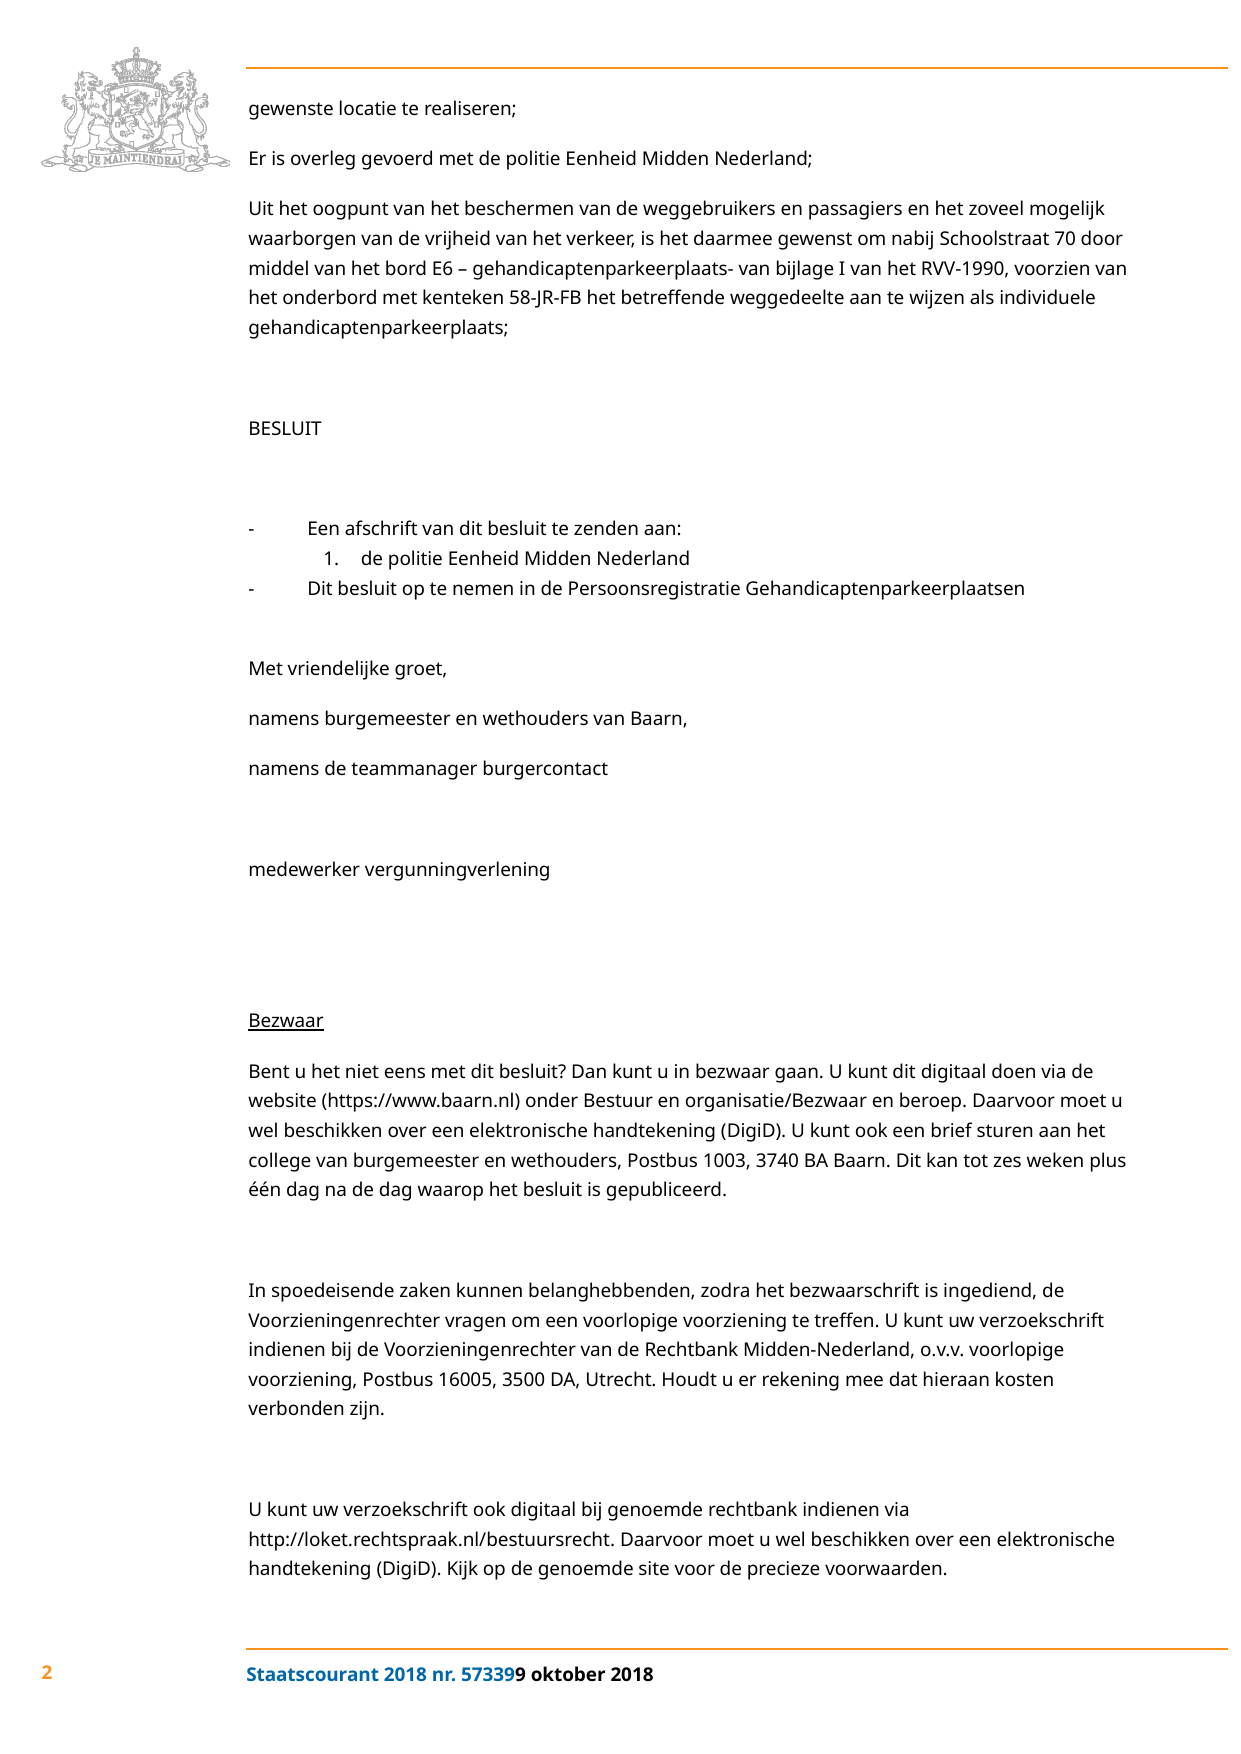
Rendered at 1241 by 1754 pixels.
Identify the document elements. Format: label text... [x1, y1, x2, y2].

text In spoedeisende zaken kunnen belanghebbenden, zodra het bezwaarschrift is ingediend, de Voorzieningenrechter vragen om een voorlopige voorziening te treffen. U kunt uw verzoekschrift indienen bij de Voorzieningenrechter van de Rechtbank Midden-Nederland, o.v.v. voorlopige voorziening, Postbus 16005, 3500 DA, Utrecht. Houdt u er rekening mee dat hieraan kosten verbonden zijn. [248, 1277, 1152, 1421]
text U kunt uw verzoekschrift ook digitaal bij genoemde rechtbank indienen via http://loket.rechtspraak.nl/bestuursrecht. Daarvoor moet u wel beschikken over een elektronische handtekening (DigiD). Kijk op de genoemde site voor de precieze voorwaarden. [248, 1496, 1152, 1581]
text Bent u het niet eens met dit besluit? Dan kunt u in bezwaar gaan. U kunt dit digitaal doen via de website (https://www.baarn.nl) onder Bestuur en organisatie/Bezwaar en beroep. Daarvoor moet u wel beschikken over een elektronische handtekening (DigiD). U kunt ook een brief sturen aan het college van burgemeester en wethouders, Postbus 1003, 3740 BA Baarn. Dit kan tot zes weken plus één dag na de dag waarop het besluit is gepubliceerd. [248, 1058, 1152, 1202]
list Dit besluit op te nemen in de Persoonsregistratie Gehandicaptenparkeerplaatsen [248, 575, 1152, 601]
text Met vriendelijke groet, [248, 655, 1152, 681]
list Een afschrift van dit besluit te zenden aan: [248, 516, 1152, 541]
text Uit het oogpunt van het beschermen van de weggebruikers en passagiers en het zoveel mogelijk waarborgen van de vrijheid van het verkeer, is het daarmee gewenst om nabij Schoolstraat 70 door middel van het bord E6 – gehandicaptenparkeerplaats- van bijlage I van het RVV-1990, voorzien van het onderbord met kenteken 58-JR-FB het betreffende weggedeelte aan te wijzen als individuele gehandicaptenparkeerplaats; [248, 196, 1152, 340]
list de politie Eenheid Midden Nederland [323, 545, 1152, 571]
picture [41, 47, 231, 172]
text namens burgemeester en wethouders van Baarn, [248, 705, 1152, 731]
text Er is overleg gevoerd met de politie Eenheid Midden Nederland; [248, 145, 1152, 171]
text BESLUIT [248, 415, 1152, 441]
text gewenste locatie te realiseren; [248, 95, 1152, 121]
text Bezwaar [248, 1008, 1152, 1033]
text namens de teammanager burgercontact [248, 756, 1152, 781]
text medewerker vergunningverlening [248, 856, 1152, 882]
